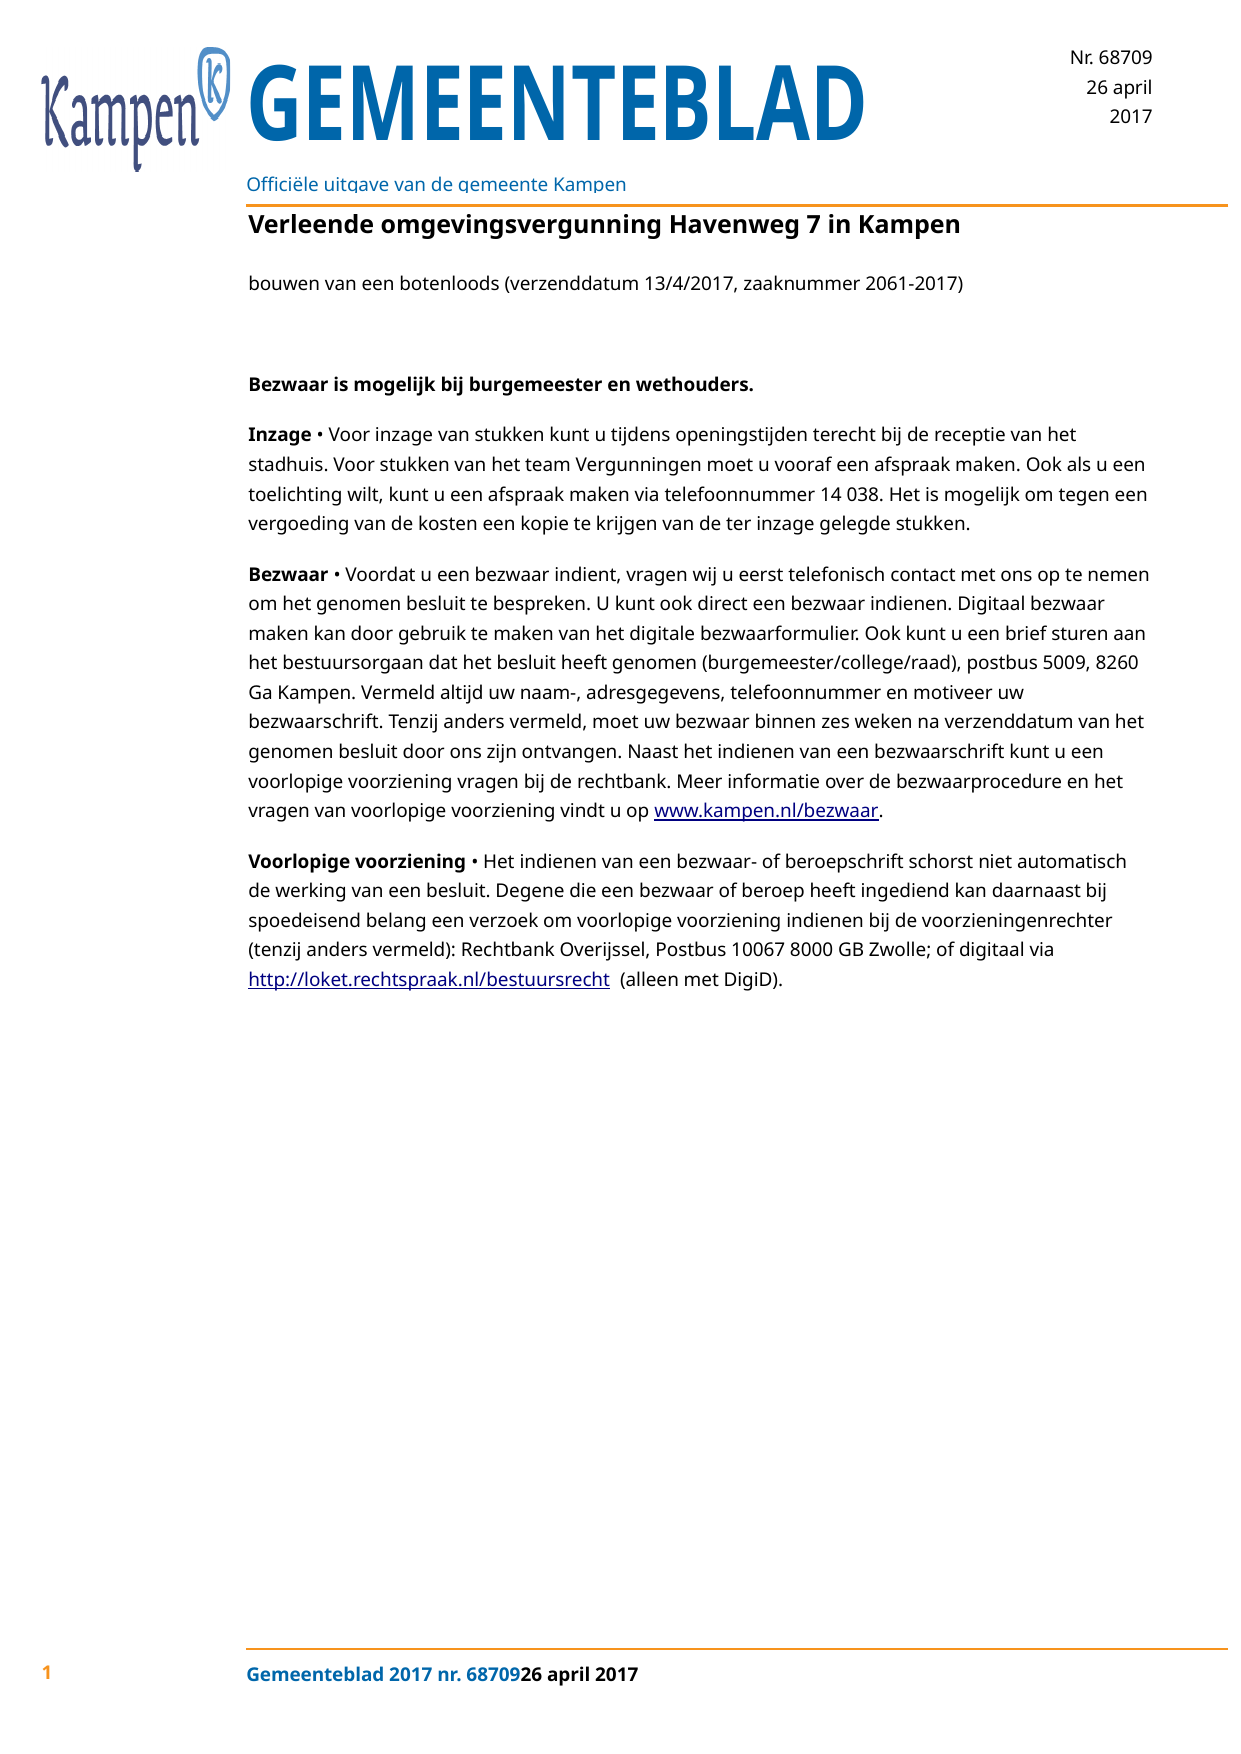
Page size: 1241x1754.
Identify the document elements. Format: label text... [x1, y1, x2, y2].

picture [41, 47, 231, 172]
text Inzage • Voor inzage van stukken kunt u tijdens openingstijden terecht bij de receptie van het stadhuis. Voor stukken van het team Vergunningen moet u vooraf een afspraak maken. Ook als u een toelichting wilt, kunt u een afspraak maken via telefoonnummer 14 038. Het is mogelijk om tegen een vergoeding van de kosten een kopie te krijgen van de ter inzage gelegde stukken. [248, 422, 1152, 536]
text Bezwaar • Voordat u een bezwaar indient, vragen wij u eerst telefonisch contact met ons op te nemen om het genomen besluit te bespreken. U kunt ook direct een bezwaar indienen. Digitaal bezwaar maken kan door gebruik te maken van het digitale bezwaarformulier. Ook kunt u een brief sturen aan het bestuursorgaan dat het besluit heeft genomen (burgemeester/college/raad), postbus 5009, 8260 Ga Kampen. Vermeld altijd uw naam-, adresgegevens, telefoonnummer en motiveer uw bezwaarschrift. Tenzij anders vermeld, moet uw bezwaar binnen zes weken na verzenddatum van het genomen besluit door ons zijn ontvangen. Naast het indienen van een bezwaarschrift kunt u een voorlopige voorziening vragen bij de rechtbank. Meer informatie over de bezwaarprocedure en het vragen van voorlopige voorziening vindt u op www.kampen.nl/bezwaar. [248, 561, 1152, 823]
text Voorlopige voorziening • Het indienen van een bezwaar- of beroepschrift schorst niet automatisch de werking van een besluit. Degene die een bezwaar of beroep heeft ingediend kan daarnaast bij spoedeisend belang een verzoek om voorlopige voorziening indienen bij de voorzieningenrechter (tenzij anders vermeld): Rechtbank Overijssel, Postbus 10067 8000 GB Zwolle; of digitaal via http://loket.rechtspraak.nl/bestuursrecht (alleen met DigiD). [248, 848, 1152, 992]
text Bezwaar is mogelijk bij burgemeester en wethouders. [248, 371, 1152, 397]
text Verleende omgevingsvergunning Havenweg 7 in Kampen [248, 207, 1152, 241]
text bouwen van een botenloods (verzenddatum 13/4/2017, zaaknummer 2061-2017) [248, 270, 1152, 296]
